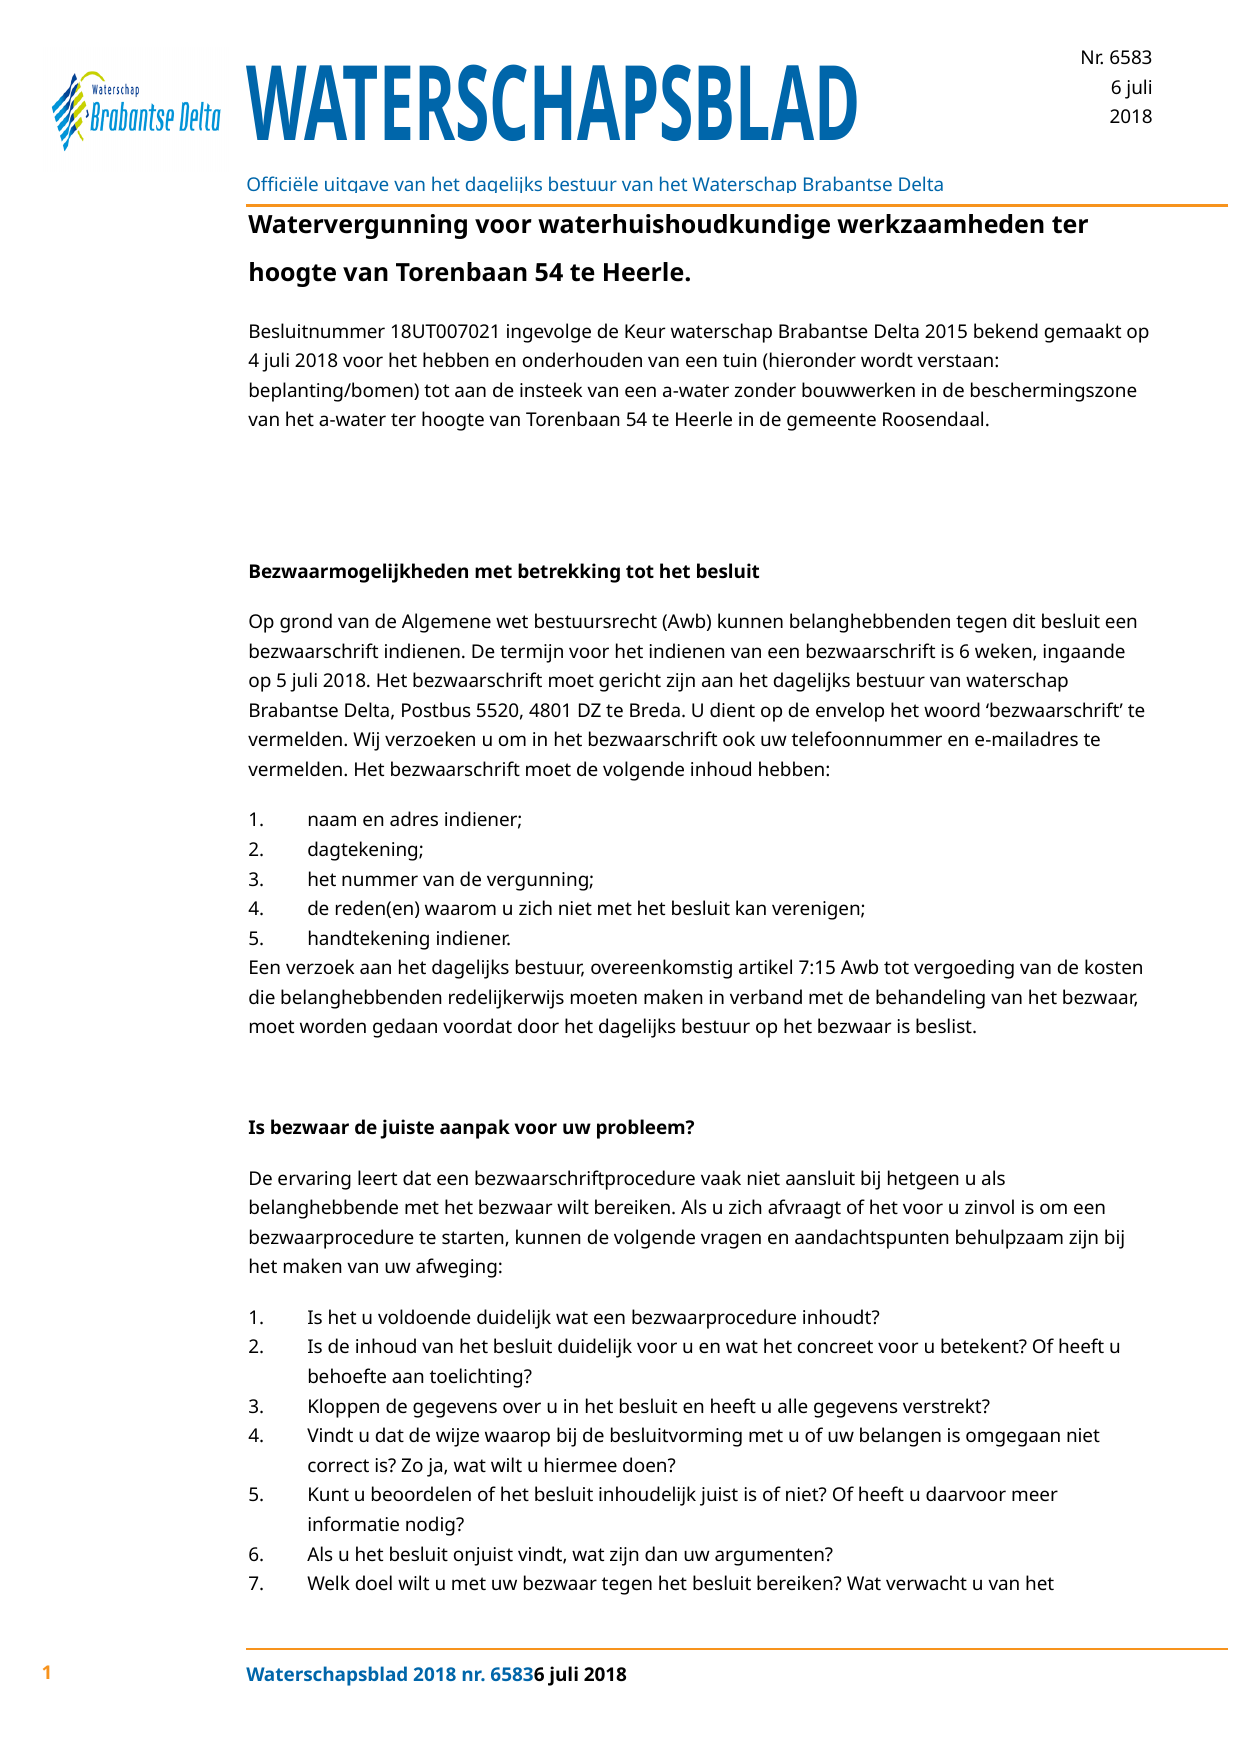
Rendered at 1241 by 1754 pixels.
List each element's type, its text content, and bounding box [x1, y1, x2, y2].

picture [41, 47, 231, 172]
list Is de inhoud van het besluit duidelijk voor u en wat het concreet voor u betekent? Of heeft u behoefte aan toelichting? [248, 1334, 1152, 1389]
text Is bezwaar de juiste aanpak voor uw probleem? [248, 1114, 1152, 1140]
text Watervergunning voor waterhuishoudkundige werkzaamheden ter hoogte van Torenbaan 54 te Heerle. [248, 207, 1152, 288]
text Bezwaarmogelijkheden met betrekking tot het besluit [248, 558, 1152, 584]
list Welk doel wilt u met uw bezwaar tegen het besluit bereiken? Wat verwacht u van het [248, 1570, 1152, 1596]
text Besluitnummer 18UT007021 ingevolge de Keur waterschap Brabantse Delta 2015 bekend gemaakt op 4 juli 2018 voor het hebben en onderhouden van een tuin (hieronder wordt verstaan: beplanting/bomen) tot aan de insteek van een a-water zonder bouwwerken in de beschermingszone van het a-water ter hoogte van Torenbaan 54 te Heerle in de gemeente Roosendaal. [248, 318, 1152, 432]
list Kunt u beoordelen of het besluit inhoudelijk juist is of niet? Of heeft u daarvoor meer informatie nodig? [248, 1482, 1152, 1537]
text De ervaring leert dat een bezwaarschriftprocedure vaak niet aansluit bij hetgeen u als belanghebbende met het bezwaar wilt bereiken. Als u zich afvraagt of het voor u zinvol is om een bezwaarprocedure te starten, kunnen de volgende vragen en aandachtspunten behulpzaam zijn bij het maken van uw afweging: [248, 1165, 1152, 1279]
list Vindt u dat de wijze waarop bij de besluitvorming met u of uw belangen is omgegaan niet correct is? Zo ja, wat wilt u hiermee doen? [248, 1422, 1152, 1478]
list Als u het besluit onjuist vindt, wat zijn dan uw argumenten? [248, 1541, 1152, 1567]
list naam en adres indiener; [248, 807, 1152, 832]
list handtekening indiener. [248, 925, 1152, 951]
list dagtekening; [248, 836, 1152, 862]
text Een verzoek aan het dagelijks bestuur, overeenkomstig artikel 7:15 Awb tot vergoeding van de kosten die belanghebbenden redelijkerwijs moeten maken in verband met de behandeling van het bezwaar, moet worden gedaan voordat door het dagelijks bestuur op het bezwaar is beslist. [248, 954, 1152, 1039]
list Kloppen de gegevens over u in het besluit en heeft u alle gegevens verstrekt? [248, 1393, 1152, 1419]
list de reden(en) waarom u zich niet met het besluit kan verenigen; [248, 895, 1152, 921]
list het nummer van de vergunning; [248, 866, 1152, 892]
text Op grond van de Algemene wet bestuursrecht (Awb) kunnen belanghebbenden tegen dit besluit een bezwaarschrift indienen. De termijn voor het indienen van een bezwaarschrift is 6 weken, ingaande op 5 juli 2018. Het bezwaarschrift moet gericht zijn aan het dagelijks bestuur van waterschap Brabantse Delta, Postbus 5520, 4801 DZ te Breda. U dient op de envelop het woord ‘bezwaarschrift’ te vermelden. Wij verzoeken u om in het bezwaarschrift ook uw telefoonnummer en e‑mailadres te vermelden. Het bezwaarschrift moet de volgende inhoud hebben: [248, 608, 1152, 782]
list Is het u voldoende duidelijk wat een bezwaarprocedure inhoudt? [248, 1304, 1152, 1330]
